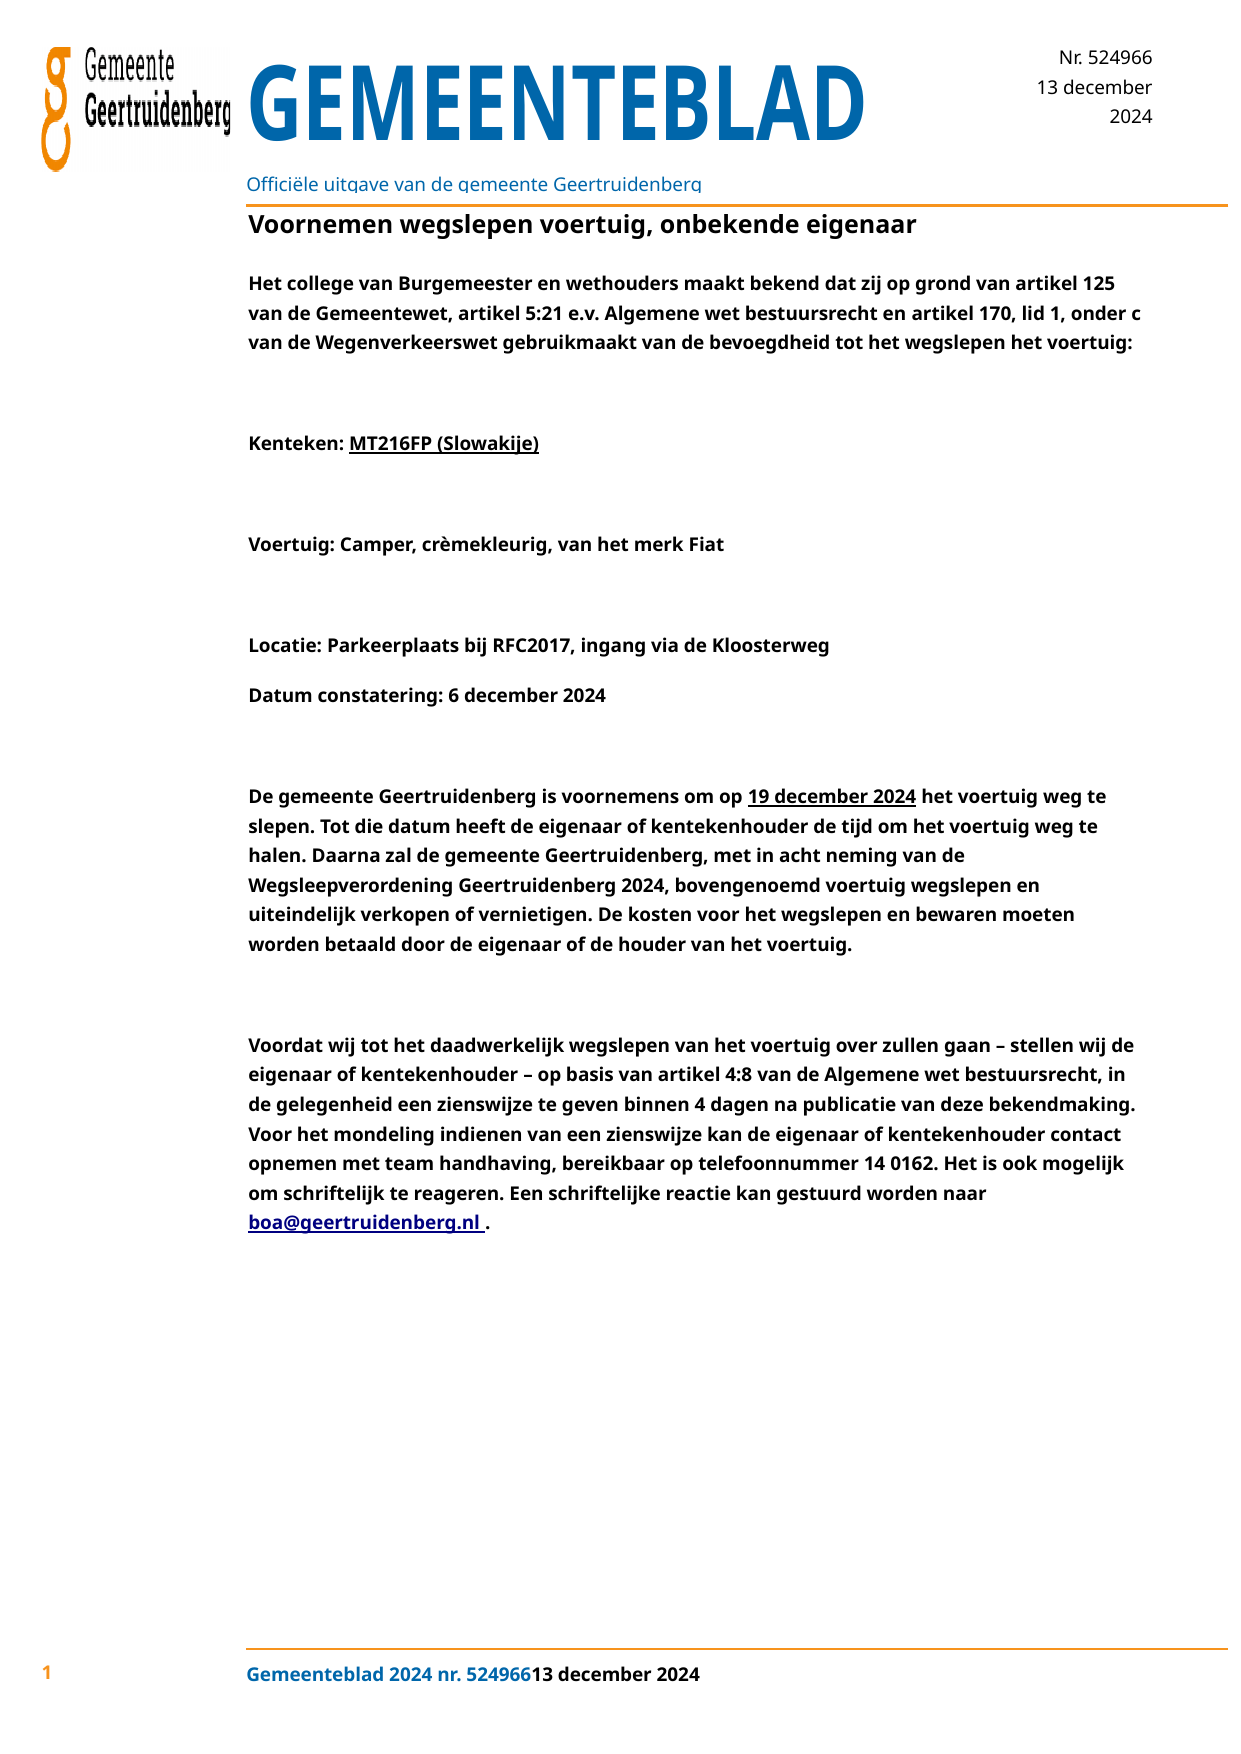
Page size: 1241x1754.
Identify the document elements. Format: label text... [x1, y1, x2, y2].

text Het college van Burgemeester en wethouders maakt bekend dat zij op grond van artikel 125 van de Gemeentewet, artikel 5:21 e.v. Algemene wet bestuursrecht en artikel 170, lid 1, onder c van de Wegenverkeerswet gebruikmaakt van de bevoegdheid tot het wegslepen het voertuig: [248, 270, 1152, 355]
text Locatie: Parkeerplaats bij RFC2017, ingang via de Kloosterweg [248, 632, 1152, 658]
picture [41, 47, 231, 172]
text Voornemen wegslepen voertuig, onbekende eigenaar [248, 207, 1152, 241]
text Datum constatering: 6 december 2024 [248, 682, 1152, 708]
text Voordat wij tot het daadwerkelijk wegslepen van het voertuig over zullen gaan – stellen wij de eigenaar of kentekenhouder – op basis van artikel 4:8 van de Algemene wet bestuursrecht, in de gelegenheid een zienswijze te geven binnen 4 dagen na publicatie van deze bekendmaking. Voor het mondeling indienen van een zienswijze kan de eigenaar of kentekenhouder contact opnemen met team handhaving, bereikbaar op telefoonnummer 14 0162. Het is ook mogelijk om schriftelijk te reageren. Een schriftelijke reactie kan gestuurd worden naar boa@geertruidenberg.nl . [248, 1032, 1152, 1235]
text De gemeente Geertruidenberg is voornemens om op 19 december 2024 het voertuig weg te slepen. Tot die datum heeft de eigenaar of kentekenhouder de tijd om het voertuig weg te halen. Daarna zal de gemeente Geertruidenberg, met in acht neming van de Wegsleepverordening Geertruidenberg 2024, bovengenoemd voertuig wegslepen en uiteindelijk verkopen of vernietigen. De kosten voor het wegslepen en bewaren moeten worden betaald door de eigenaar of de houder van het voertuig. [248, 783, 1152, 957]
text Kenteken: MT216FP (Slowakije) [248, 430, 1152, 456]
text Voertuig: Camper, crèmekleurig, van het merk Fiat [248, 531, 1152, 557]
